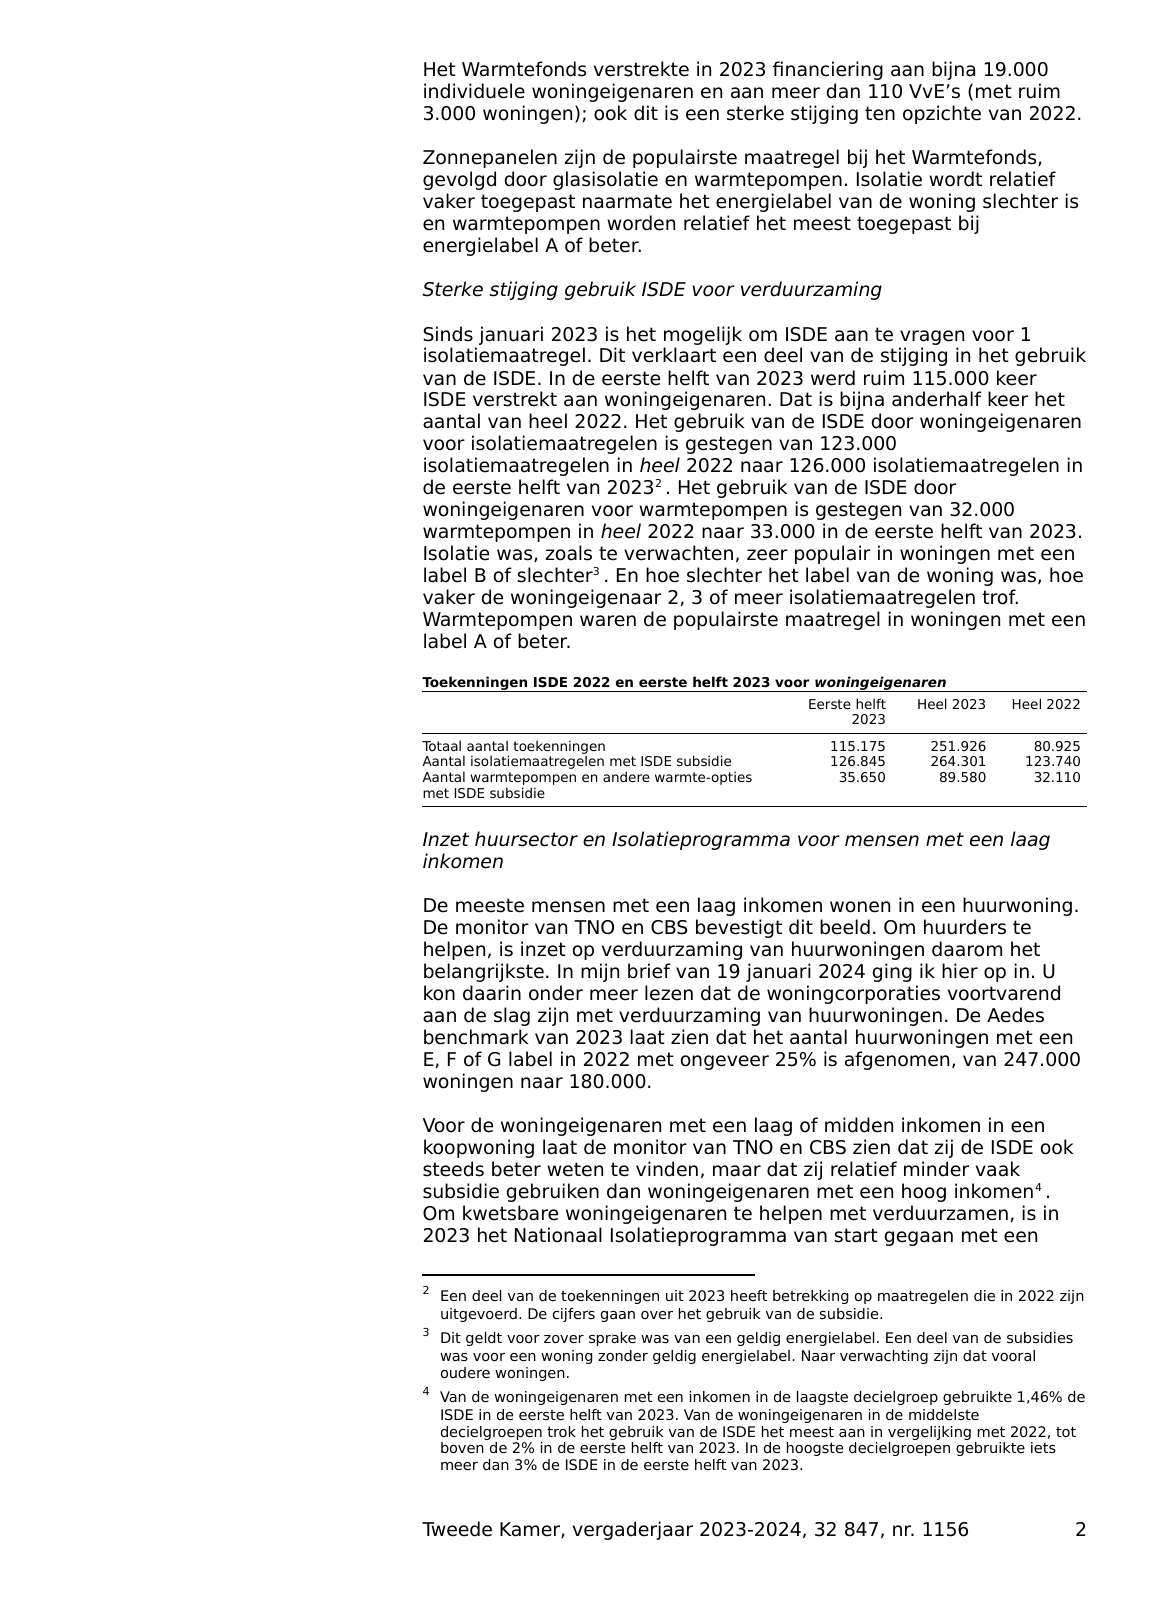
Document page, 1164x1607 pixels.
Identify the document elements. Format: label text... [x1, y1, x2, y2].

text Sinds januari 2023 is het mogelijk om ISDE aan te vragen voor 1 isolatiemaatregel. Dit verklaart een deel van de stijging in het gebruik van de ISDE. In de eerste helft van 2023 werd ruim 115.000 keer ISDE verstrekt aan woningeigenaren. Dat is bijna anderhalf keer het aantal van heel 2022. Het gebruik van de ISDE door woningeigenaren voor isolatiemaatregelen is gestegen van 123.000 isolatiemaatregelen in heel 2022 naar 126.000 isolatiemaatregelen in de eerste helft van 2023. Het gebruik van de ISDE door woningeigenaren voor warmtepompen is gestegen van 32.000 warmtepompen in heel 2022 naar 33.000 in de eerste helft van 2023. Isolatie was, zoals te verwachten, zeer populair in woningen met een label B of slechter. En hoe slechter het label van de woning was, hoe vaker de woningeigenaar 2, 3 of meer isolatiemaatregelen trof. Warmtepompen waren de populairste maatregel in woningen met een label A of beter. [422, 323, 1087, 653]
table_cell Totaal aantal toekenningen [422, 734, 774, 754]
table_cell 251.926 [892, 734, 992, 754]
text Zonnepanelen zijn de populairste maatregel bij het Warmtefonds, gevolgd door glasisolatie en warmtepompen. Isolatie wordt relatief vaker toegepast naarmate het energielabel van de woning slechter is en warmtepompen worden relatief het meest toegepast bij energielabel A of beter. [422, 147, 1087, 257]
text De meeste mensen met een laag inkomen wonen in een huurwoning. De monitor van TNO en CBS bevestigt dit beeld. Om huurders te helpen, is inzet op verduurzaming van huurwoningen daarom het belangrijkste. In mijn brief van 19 januari 2024 ging ik hier op in. U kon daarin onder meer lezen dat de woningcorporaties voortvarend aan de slag zijn met verduurzaming van huurwoningen. De Aedes benchmark van 2023 laat zien dat het aantal huurwoningen met een E, F of G label in 2022 met ongeveer 25% is afgenomen, van 247.000 woningen naar 180.000. [422, 895, 1087, 1093]
text Voor de woningeigenaren met een laag of midden inkomen in een koopwoning laat de monitor van TNO en CBS zien dat zij de ISDE ook steeds beter weten te vinden, maar dat zij relatief minder vaak subsidie gebruiken dan woningeigenaren met een hoog inkomen. Om kwetsbare woningeigenaren te helpen met verduurzamen, is in 2023 het Nationaal Isolatieprogramma van start gegaan met een [422, 1115, 1087, 1247]
subtitle Inzet huursector en Isolatieprogramma voor mensen met een laag inkomen [422, 829, 1087, 873]
text Een deel van de toekenningen uit 2023 heeft betrekking op maatregelen die in 2022 zijn uitgevoerd. De cijfers gaan over het gebruik van de subsidie. [422, 1284, 1087, 1323]
table_cell 264.301 [892, 754, 992, 770]
table_header Toekenningen ISDE 2022 en eerste helft 2023 voor woningeigenaren [422, 675, 1087, 691]
subtitle Sterke stijging gebruik ISDE voor verduurzaming [422, 279, 1087, 301]
table_cell 89.580 [892, 770, 992, 806]
text Dit geldt voor zover sprake was van een geldig energielabel. Een deel van de subsidies was voor een woning zonder geldig energielabel. Naar verwachting zijn dat vooral oudere woningen. [422, 1326, 1087, 1382]
table_cell 115.175 [774, 734, 892, 754]
text Van de woningeigenaren met een inkomen in de laagste decielgroep gebruikte 1,46% de ISDE in de eerste helft van 2023. Van de woningeigenaren in de middelste decielgroepen trok het gebruik van de ISDE het meest aan in vergelijking met 2022, tot boven de 2% in de eerste helft van 2023. In de hoogste decielgroepen gebruikte iets meer dan 3% de ISDE in de eerste helft van 2023. [422, 1385, 1087, 1474]
table_cell 126.845 [774, 754, 892, 770]
table_cell Heel 2022 [992, 692, 1087, 733]
table_cell 32.110 [992, 770, 1087, 806]
text Het Warmtefonds verstrekte in 2023 financiering aan bijna 19.000 individuele woningeigenaren en aan meer dan 110 VvE’s (met ruim 3.000 woningen); ook dit is een sterke stijging ten opzichte van 2022. [422, 59, 1087, 125]
table_cell Aantal warmtepompen en andere warmte-opties met ISDE subsidie [422, 770, 774, 806]
table_cell 80.925 [992, 734, 1087, 754]
table_cell Aantal isolatiemaatregelen met ISDE subsidie [422, 754, 774, 770]
table_cell 123.740 [992, 754, 1087, 770]
table_cell [422, 692, 774, 733]
table_cell 35.650 [774, 770, 892, 806]
table_cell Eerste helft 2023 [774, 692, 892, 733]
table_cell Heel 2023 [892, 692, 992, 733]
